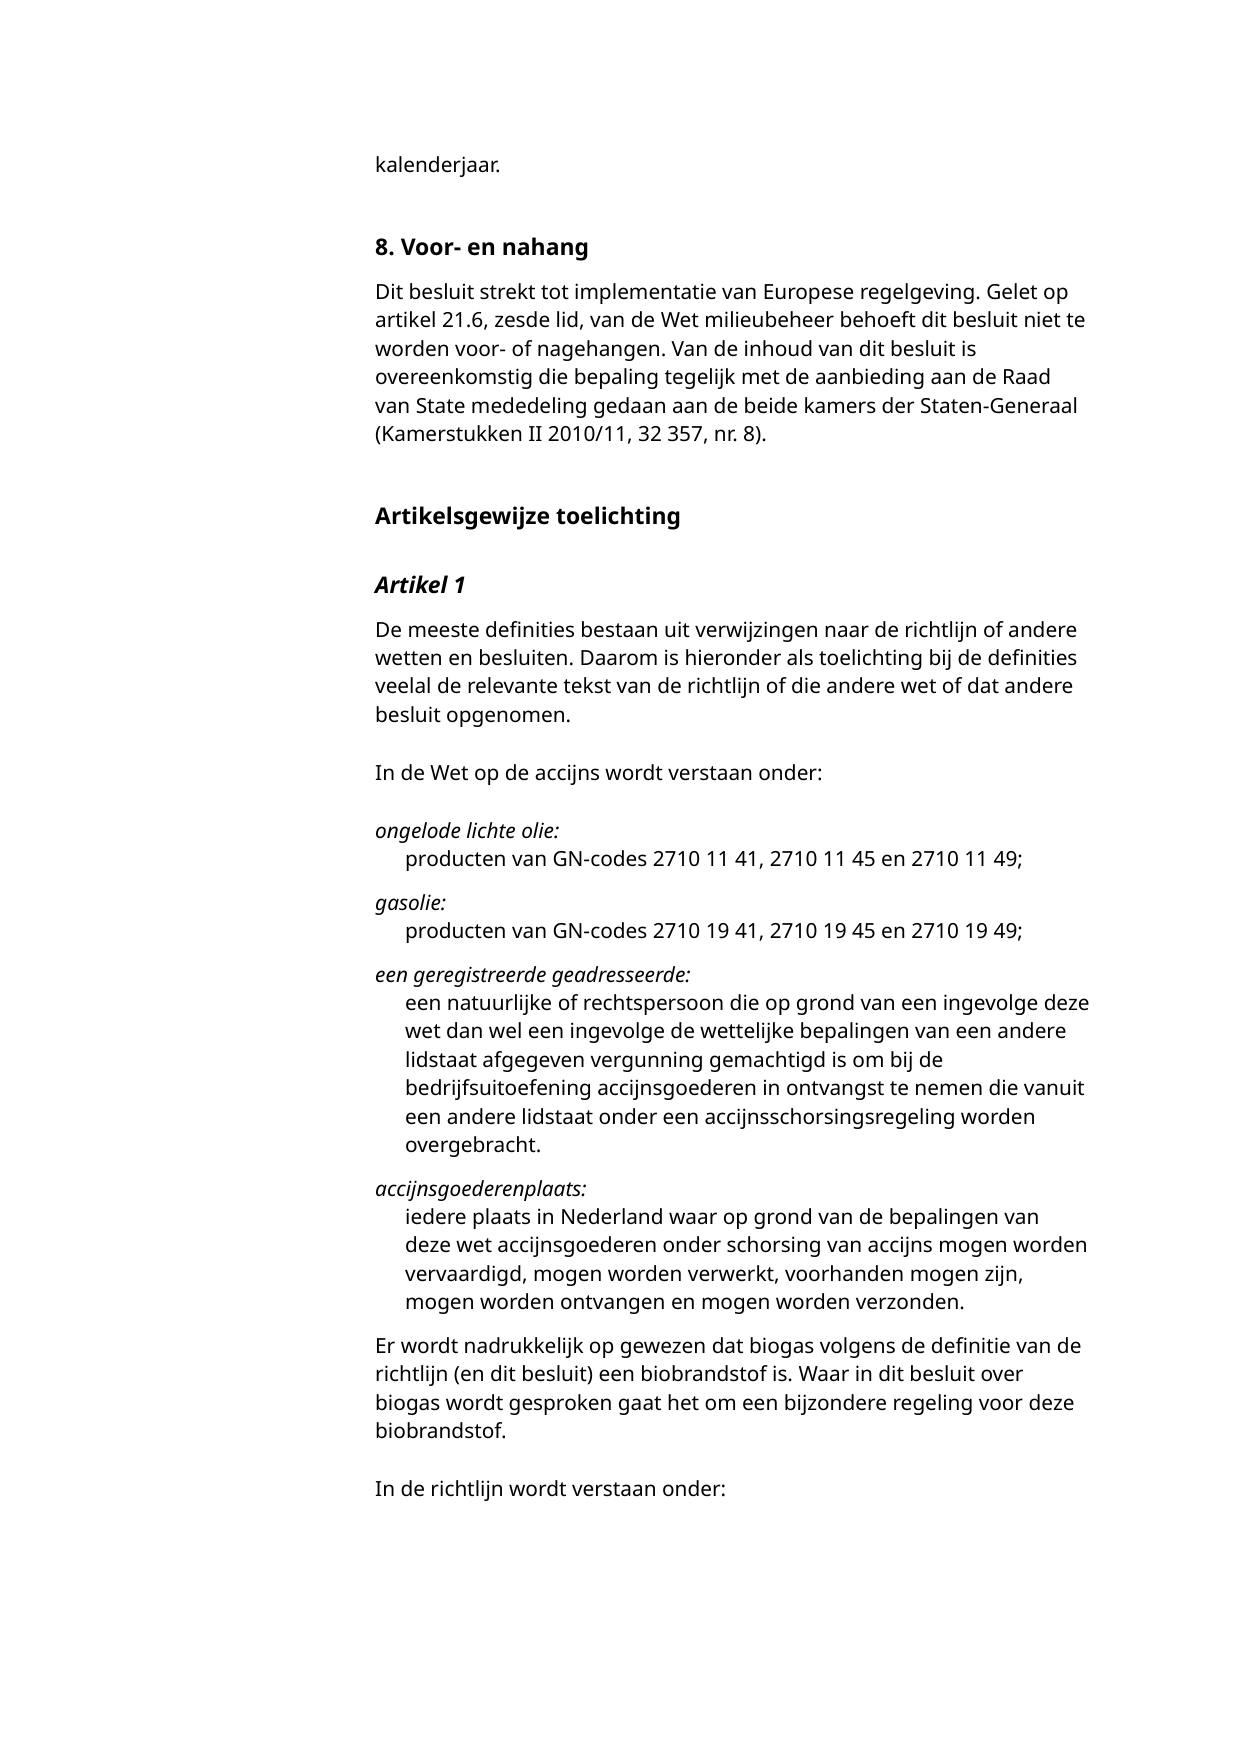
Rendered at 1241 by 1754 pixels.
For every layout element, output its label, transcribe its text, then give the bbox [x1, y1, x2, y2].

text producten van GN-codes 2710 19 41, 2710 19 45 en 2710 19 49; [405, 916, 1090, 945]
text ongelode lichte olie: [375, 816, 1090, 844]
text In de Wet op de accijns wordt verstaan onder: [375, 758, 1090, 786]
text een natuurlijke of rechtspersoon die op grond van een ingevolge deze wet dan wel een ingevolge de wettelijke bepalingen van een andere lidstaat afgegeven vergunning gemachtigd is om bij de bedrijfsuitoefening accijnsgoederen in ontvangst te nemen die vanuit een andere lidstaat onder een accijnsschorsingsregeling worden overgebracht. [405, 988, 1090, 1159]
text een geregistreerde geadresseerde: [375, 960, 1090, 988]
subtitle 8. Voor- en nahang [375, 231, 1090, 262]
text Er wordt nadrukkelijk op gewezen dat biogas volgens de definitie van de richtlijn (en dit besluit) een biobrandstof is. Waar in dit besluit over biogas wordt gesproken gaat het om een bijzondere regeling voor deze biobrandstof. [375, 1331, 1090, 1445]
text Dit besluit strekt tot implementatie van Europese regelgeving. Gelet op artikel 21.6, zesde lid, van de Wet milieubeheer behoeft dit besluit niet te worden voor- of nagehangen. Van de inhoud van dit besluit is overeenkomstig die bepaling tegelijk met de aanbieding aan de Raad van State mededeling gedaan aan de beide kamers der Staten-Generaal (Kamerstukken II 2010/11, 32 357, nr. 8). [375, 277, 1090, 448]
text gasolie: [375, 888, 1090, 916]
subtitle Artikel 1 [375, 568, 1090, 600]
text iedere plaats in Nederland waar op grond van de bepalingen van deze wet accijnsgoederen onder schorsing van accijns mogen worden vervaardigd, mogen worden verwerkt, voorhanden mogen zijn, mogen worden ontvangen en mogen worden verzonden. [405, 1202, 1090, 1316]
text accijnsgoederenplaats: [375, 1174, 1090, 1202]
subtitle Artikelsgewijze toelichting [375, 500, 1090, 531]
text In de richtlijn wordt verstaan onder: [375, 1474, 1090, 1503]
text producten van GN-codes 2710 11 41, 2710 11 45 en 2710 11 49; [405, 844, 1090, 873]
text De meeste definities bestaan uit verwijzingen naar de richtlijn of andere wetten en besluiten. Daarom is hieronder als toelichting bij de definities veelal de relevante tekst van de richtlijn of die andere wet of dat andere besluit opgenomen. [375, 615, 1090, 728]
text kalenderjaar. [375, 150, 1090, 178]
